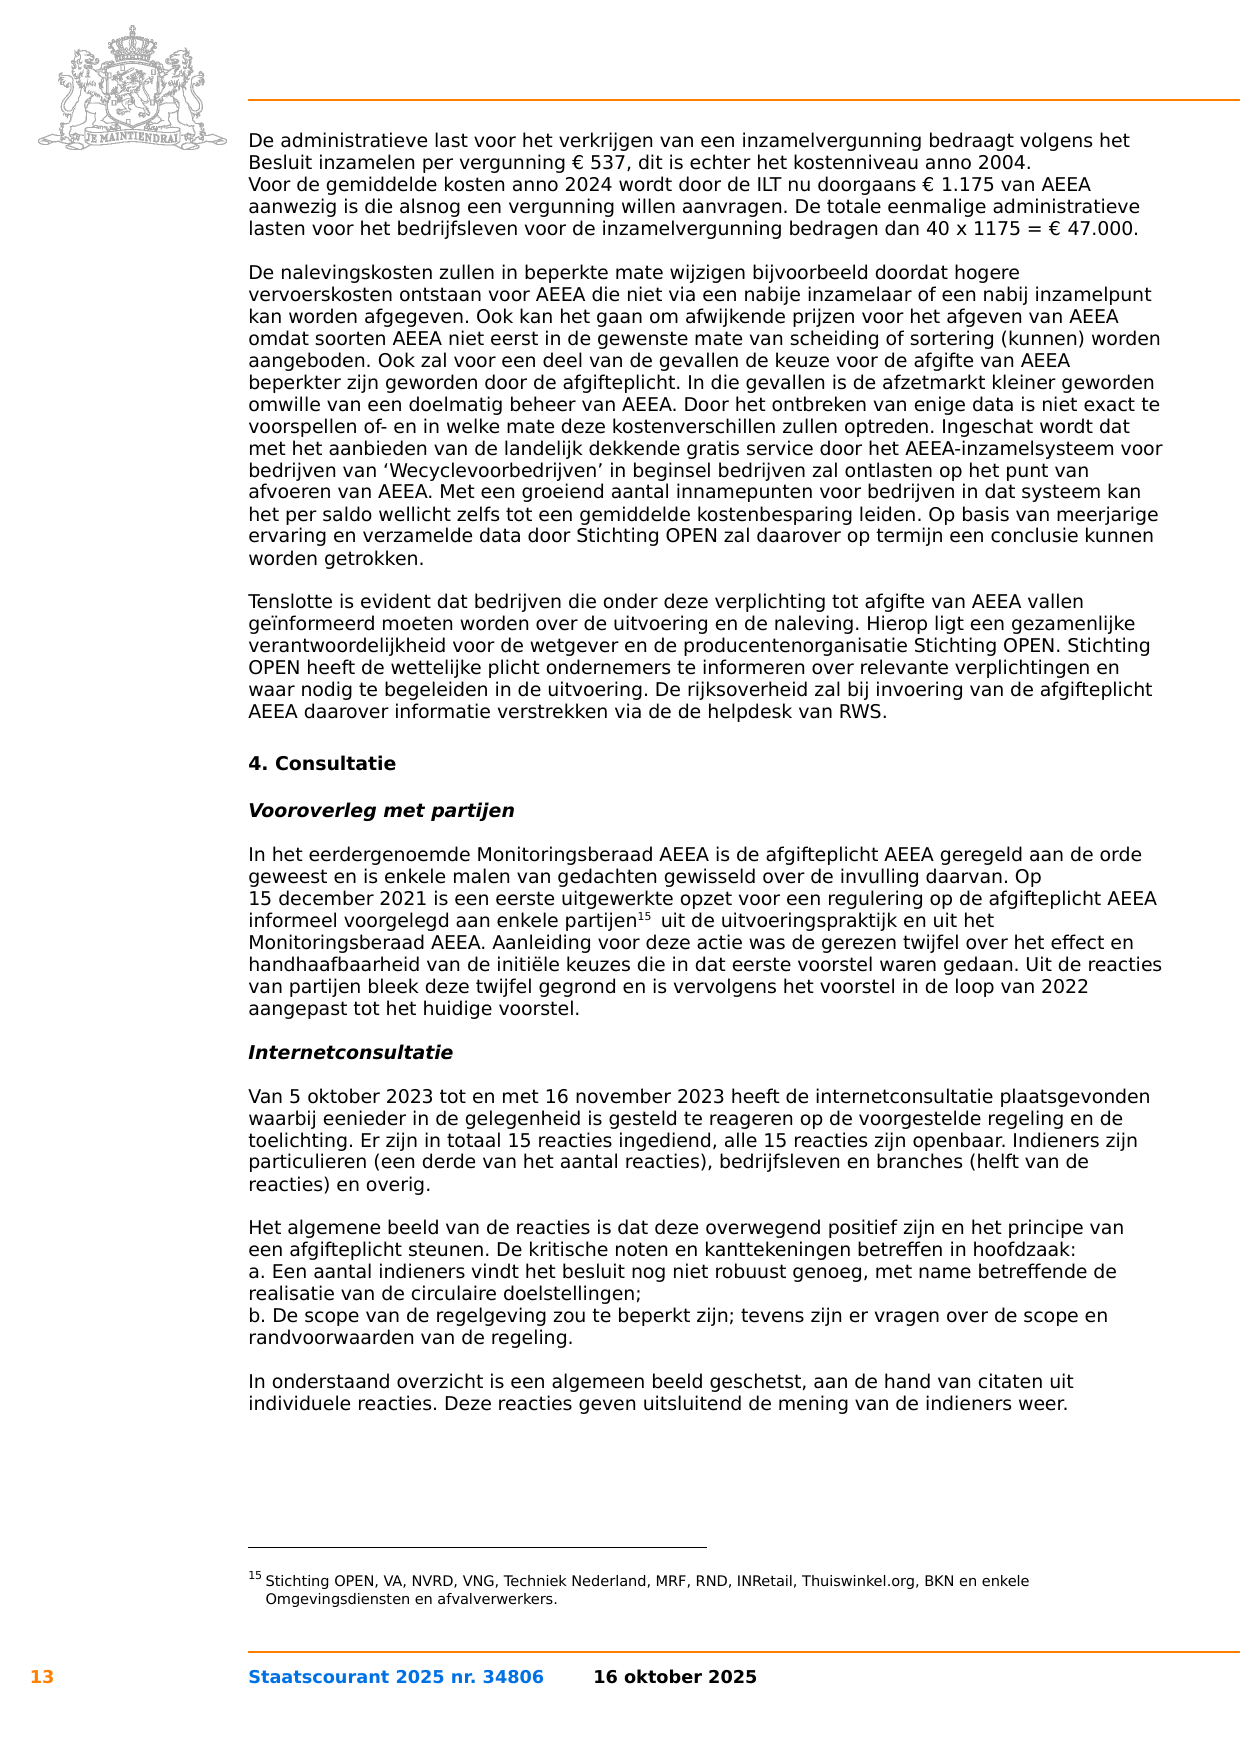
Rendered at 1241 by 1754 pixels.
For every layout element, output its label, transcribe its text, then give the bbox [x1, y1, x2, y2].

text De administratieve last voor het verkrijgen van een inzamelvergunning bedraagt volgens het Besluit inzamelen per vergunning € 537, dit is echter het kostenniveau anno 2004. [248, 130, 1163, 174]
text In het eerdergenoemde Monitoringsberaad AEEA is de afgifteplicht AEEA geregeld aan de orde geweest en is enkele malen van gedachten gewisseld over de invulling daarvan. Op 15 december 2021 is een eerste uitgewerkte opzet voor een regulering op de afgifteplicht AEEA informeel voorgelegd aan enkele partijen uit de uitvoeringspraktijk en uit het Monitoringsberaad AEEA. Aanleiding voor deze actie was de gerezen twijfel over het effect en handhaafbaarheid van de initiële keuzes die in dat eerste voorstel waren gedaan. Uit de reacties van partijen bleek deze twijfel gegrond en is vervolgens het voorstel in de loop van 2022 aangepast tot het huidige voorstel. [248, 844, 1163, 1020]
text In onderstaand overzicht is een algemeen beeld geschetst, aan de hand van citaten uit individuele reacties. Deze reacties geven uitsluitend de mening van de indieners weer. [248, 1371, 1163, 1415]
text Tenslotte is evident dat bedrijven die onder deze verplichting tot afgifte van AEEA vallen geïnformeerd moeten worden over de uitvoering en de naleving. Hierop ligt een gezamenlijke verantwoordelijkheid voor de wetgever en de producentenorganisatie Stichting OPEN. Stichting OPEN heeft de wettelijke plicht ondernemers te informeren over relevante verplichtingen en waar nodig te begeleiden in de uitvoering. De rijksoverheid zal bij invoering van de afgifteplicht AEEA daarover informatie verstrekken via de de helpdesk van RWS. [248, 591, 1163, 723]
picture [38, 25, 227, 150]
subtitle Vooroverleg met partijen [248, 800, 1163, 822]
text b. De scope van de regelgeving zou te beperkt zijn; tevens zijn er vragen over de scope en randvoorwaarden van de regeling. [248, 1305, 1163, 1349]
text Van 5 oktober 2023 tot en met 16 november 2023 heeft de internetconsultatie plaatsgevonden waarbij eenieder in de gelegenheid is gesteld te reageren op de voorgestelde regeling en de toelichting. Er zijn in totaal 15 reacties ingediend, alle 15 reacties zijn openbaar. Indieners zijn particulieren (een derde van het aantal reacties), bedrijfsleven en branches (helft van de reacties) en overig. [248, 1086, 1163, 1195]
text Stichting OPEN, VA, NVRD, VNG, Techniek Nederland, MRF, RND, INRetail, Thuiswinkel.org, BKN en enkele Omgevingsdiensten en afvalverwerkers. [248, 1569, 1163, 1608]
subtitle 4. Consultatie [248, 753, 1163, 775]
text Het algemene beeld van de reacties is dat deze overwegend positief zijn en het principe van een afgifteplicht steunen. De kritische noten en kanttekeningen betreffen in hoofdzaak: [248, 1217, 1163, 1261]
text a. Een aantal indieners vindt het besluit nog niet robuust genoeg, met name betreffende de realisatie van de circulaire doelstellingen; [248, 1261, 1163, 1305]
text De nalevingskosten zullen in beperkte mate wijzigen bijvoorbeeld doordat hogere vervoerskosten ontstaan voor AEEA die niet via een nabije inzamelaar of een nabij inzamelpunt kan worden afgegeven. Ook kan het gaan om afwijkende prijzen voor het afgeven van AEEA omdat soorten AEEA niet eerst in de gewenste mate van scheiding of sortering (kunnen) worden aangeboden. Ook zal voor een deel van de gevallen de keuze voor de afgifte van AEEA beperkter zijn geworden door de afgifteplicht. In die gevallen is de afzetmarkt kleiner geworden omwille van een doelmatig beheer van AEEA. Door het ontbreken van enige data is niet exact te voorspellen of- en in welke mate deze kostenverschillen zullen optreden. Ingeschat wordt dat met het aanbieden van de landelijk dekkende gratis service door het AEEA-inzamelsysteem voor bedrijven van ‘Wecyclevoorbedrijven’ in beginsel bedrijven zal ontlasten op het punt van afvoeren van AEEA. Met een groeiend aantal innamepunten voor bedrijven in dat systeem kan het per saldo wellicht zelfs tot een gemiddelde kostenbesparing leiden. Op basis van meerjarige ervaring en verzamelde data door Stichting OPEN zal daarover op termijn een conclusie kunnen worden getrokken. [248, 262, 1163, 569]
text Voor de gemiddelde kosten anno 2024 wordt door de ILT nu doorgaans € 1.175 van AEEA aanwezig is die alsnog een vergunning willen aanvragen. De totale eenmalige administratieve lasten voor het bedrijfsleven voor de inzamelvergunning bedragen dan 40 x 1175 = € 47.000. [248, 174, 1163, 240]
subtitle Internetconsultatie [248, 1042, 1163, 1064]
